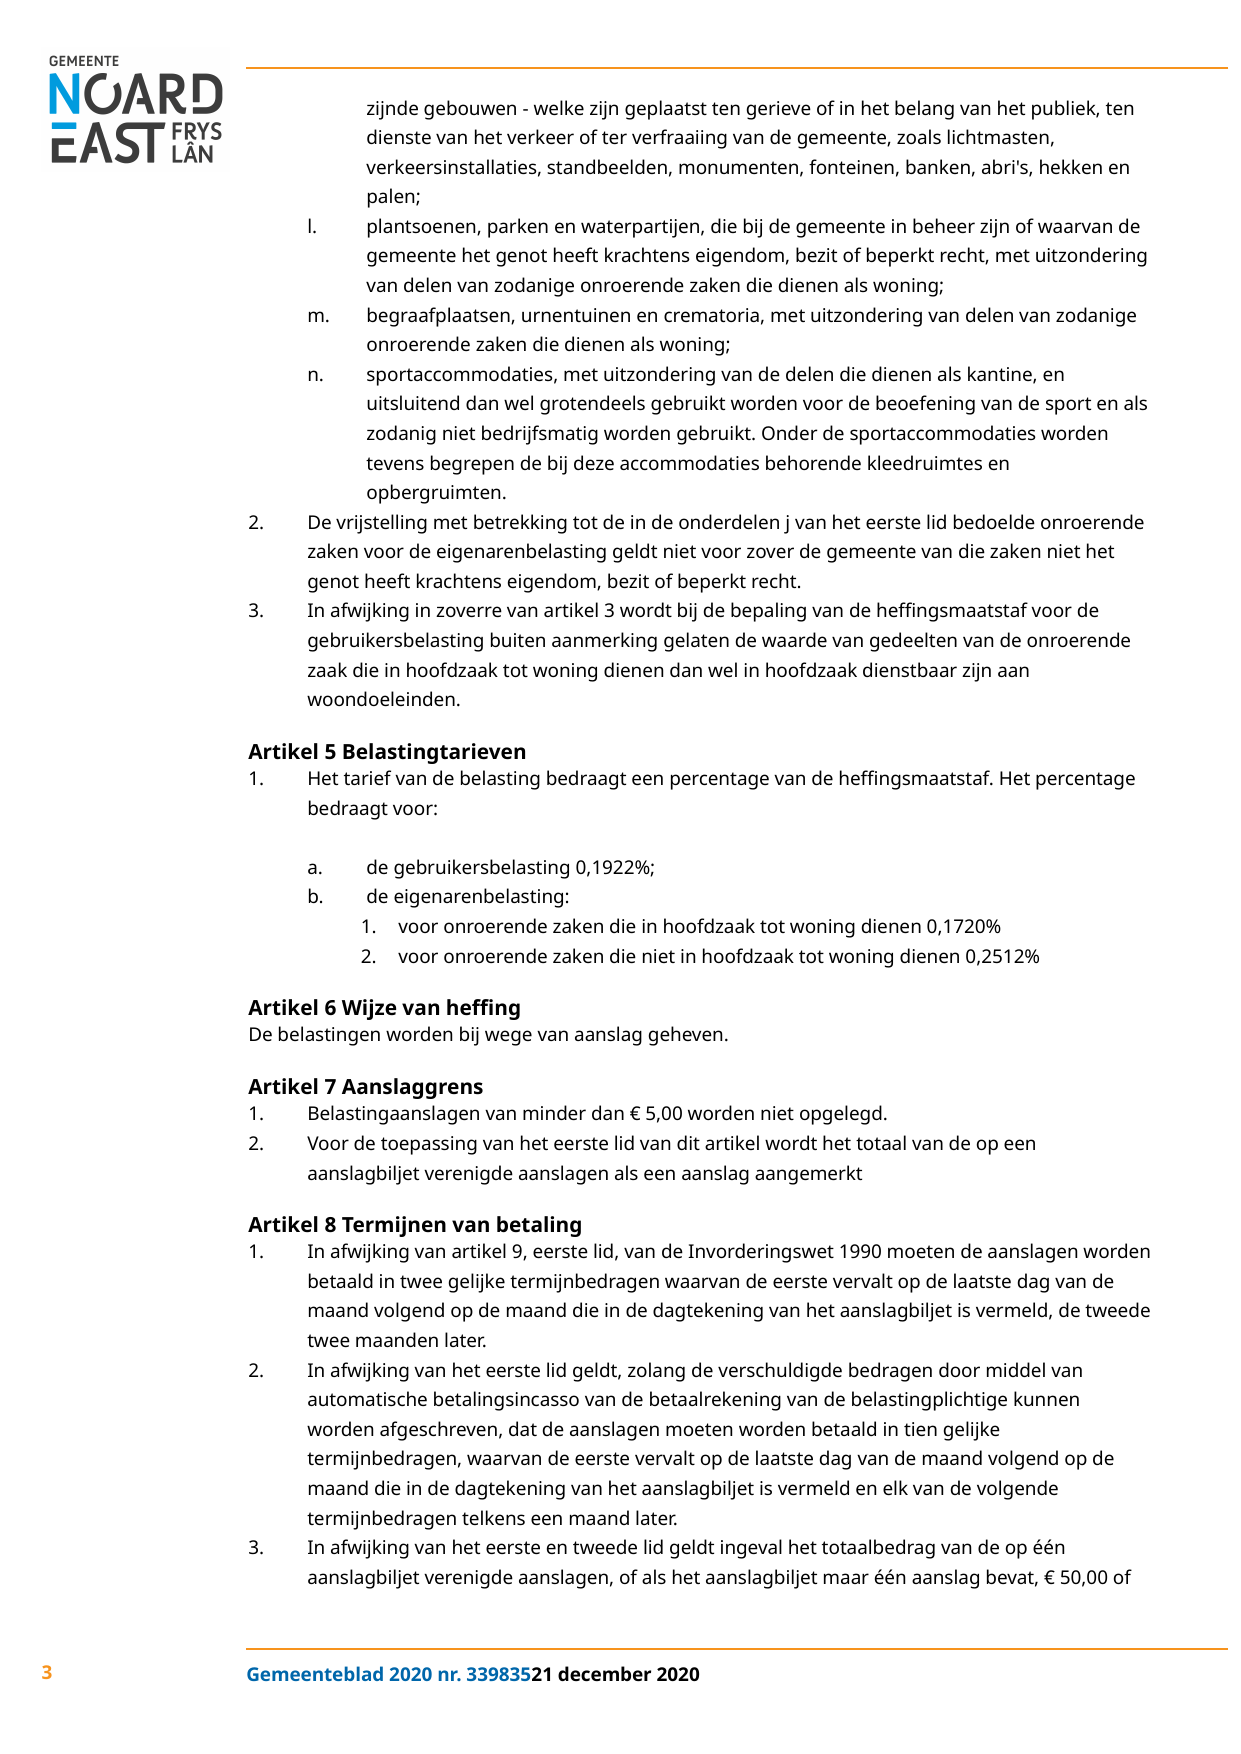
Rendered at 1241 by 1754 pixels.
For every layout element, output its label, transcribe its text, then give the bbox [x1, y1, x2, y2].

text Artikel 5 Belastingtarieven [248, 737, 1152, 765]
list Voor de toepassing van het eerste lid van dit artikel wordt het totaal van de op een aanslagbiljet verenigde aanslagen als een aanslag aangemerkt [248, 1130, 1152, 1185]
list In afwijking van het eerste en tweede lid geldt ingeval het totaalbedrag van de op één aanslagbiljet verenigde aanslagen, of als het aanslagbiljet maar één aanslag bevat, € 50,00 of [248, 1534, 1152, 1590]
text De belastingen worden bij wege van aanslag geheven. [248, 1022, 1152, 1047]
list voor onroerende zaken die in hoofdzaak tot woning dienen 0,1720% [361, 913, 1152, 939]
list In afwijking van artikel 9, eerste lid, van de Invorderingswet 1990 moeten de aanslagen worden betaald in twee gelijke termijnbedragen waarvan de eerste vervalt op de laatste dag van de maand volgend op de maand die in de dagtekening van het aanslagbiljet is vermeld, de tweede twee maanden later. [248, 1238, 1152, 1353]
text Artikel 7 Aanslaggrens [248, 1072, 1152, 1101]
picture [41, 47, 231, 172]
list plantsoenen, parken en waterpartijen, die bij de gemeente in beheer zijn of waarvan de gemeente het genot heeft krachtens eigendom, bezit of beperkt recht, met uitzondering van delen van zodanige onroerende zaken die dienen als woning; [307, 213, 1152, 298]
list zijnde gebouwen - welke zijn geplaatst ten gerieve of in het belang van het publiek, ten dienste van het verkeer of ter verfraaiing van de gemeente, zoals lichtmasten, verkeersinstallaties, standbeelden, monumenten, fonteinen, banken, abri's, hekken en palen; [307, 95, 1152, 209]
text Artikel 6 Wijze van heffing [248, 993, 1152, 1022]
text Artikel 8 Termijnen van betaling [248, 1210, 1152, 1238]
list In afwijking van het eerste lid geldt, zolang de verschuldigde bedragen door middel van automatische betalingsincasso van de betaalrekening van de belastingplichtige kunnen worden afgeschreven, dat de aanslagen moeten worden betaald in tien gelijke termijnbedragen, waarvan de eerste vervalt op de laatste dag van de maand volgend op de maand die in de dagtekening van het aanslagbiljet is vermeld en elk van de volgende termijnbedragen telkens een maand later. [248, 1357, 1152, 1531]
list begraafplaatsen, urnentuinen en crematoria, met uitzondering van delen van zodanige onroerende zaken die dienen als woning; [307, 302, 1152, 357]
list de gebruikersbelasting 0,1922%; [307, 854, 1152, 880]
list voor onroerende zaken die niet in hoofdzaak tot woning dienen 0,2512% [361, 943, 1152, 968]
list Het tarief van de belasting bedraagt een percentage van de heffingsmaatstaf. Het percentage bedraagt voor: [248, 765, 1152, 821]
list de eigenarenbelasting: [307, 884, 1152, 909]
list In afwijking in zoverre van artikel 3 wordt bij de bepaling van de heffingsmaatstaf voor de gebruikersbelasting buiten aanmerking gelaten de waarde van gedeelten van de onroerende zaak die in hoofdzaak tot woning dienen dan wel in hoofdzaak dienstbaar zijn aan woondoeleinden. [248, 598, 1152, 712]
list sportaccommodaties, met uitzondering van de delen die dienen als kantine, en uitsluitend dan wel grotendeels gebruikt worden voor de beoefening van de sport en als zodanig niet bedrijfsmatig worden gebruikt. Onder de sportaccommodaties worden tevens begrepen de bij deze accommodaties behorende kleedruimtes en opbergruimten. [307, 361, 1152, 505]
list De vrijstelling met betrekking tot de in de onderdelen j van het eerste lid bedoelde onroerende zaken voor de eigenarenbelasting geldt niet voor zover de gemeente van die zaken niet het genot heeft krachtens eigendom, bezit of beperkt recht. [248, 509, 1152, 594]
list Belastingaanslagen van minder dan € 5,00 worden niet opgelegd. [248, 1101, 1152, 1126]
